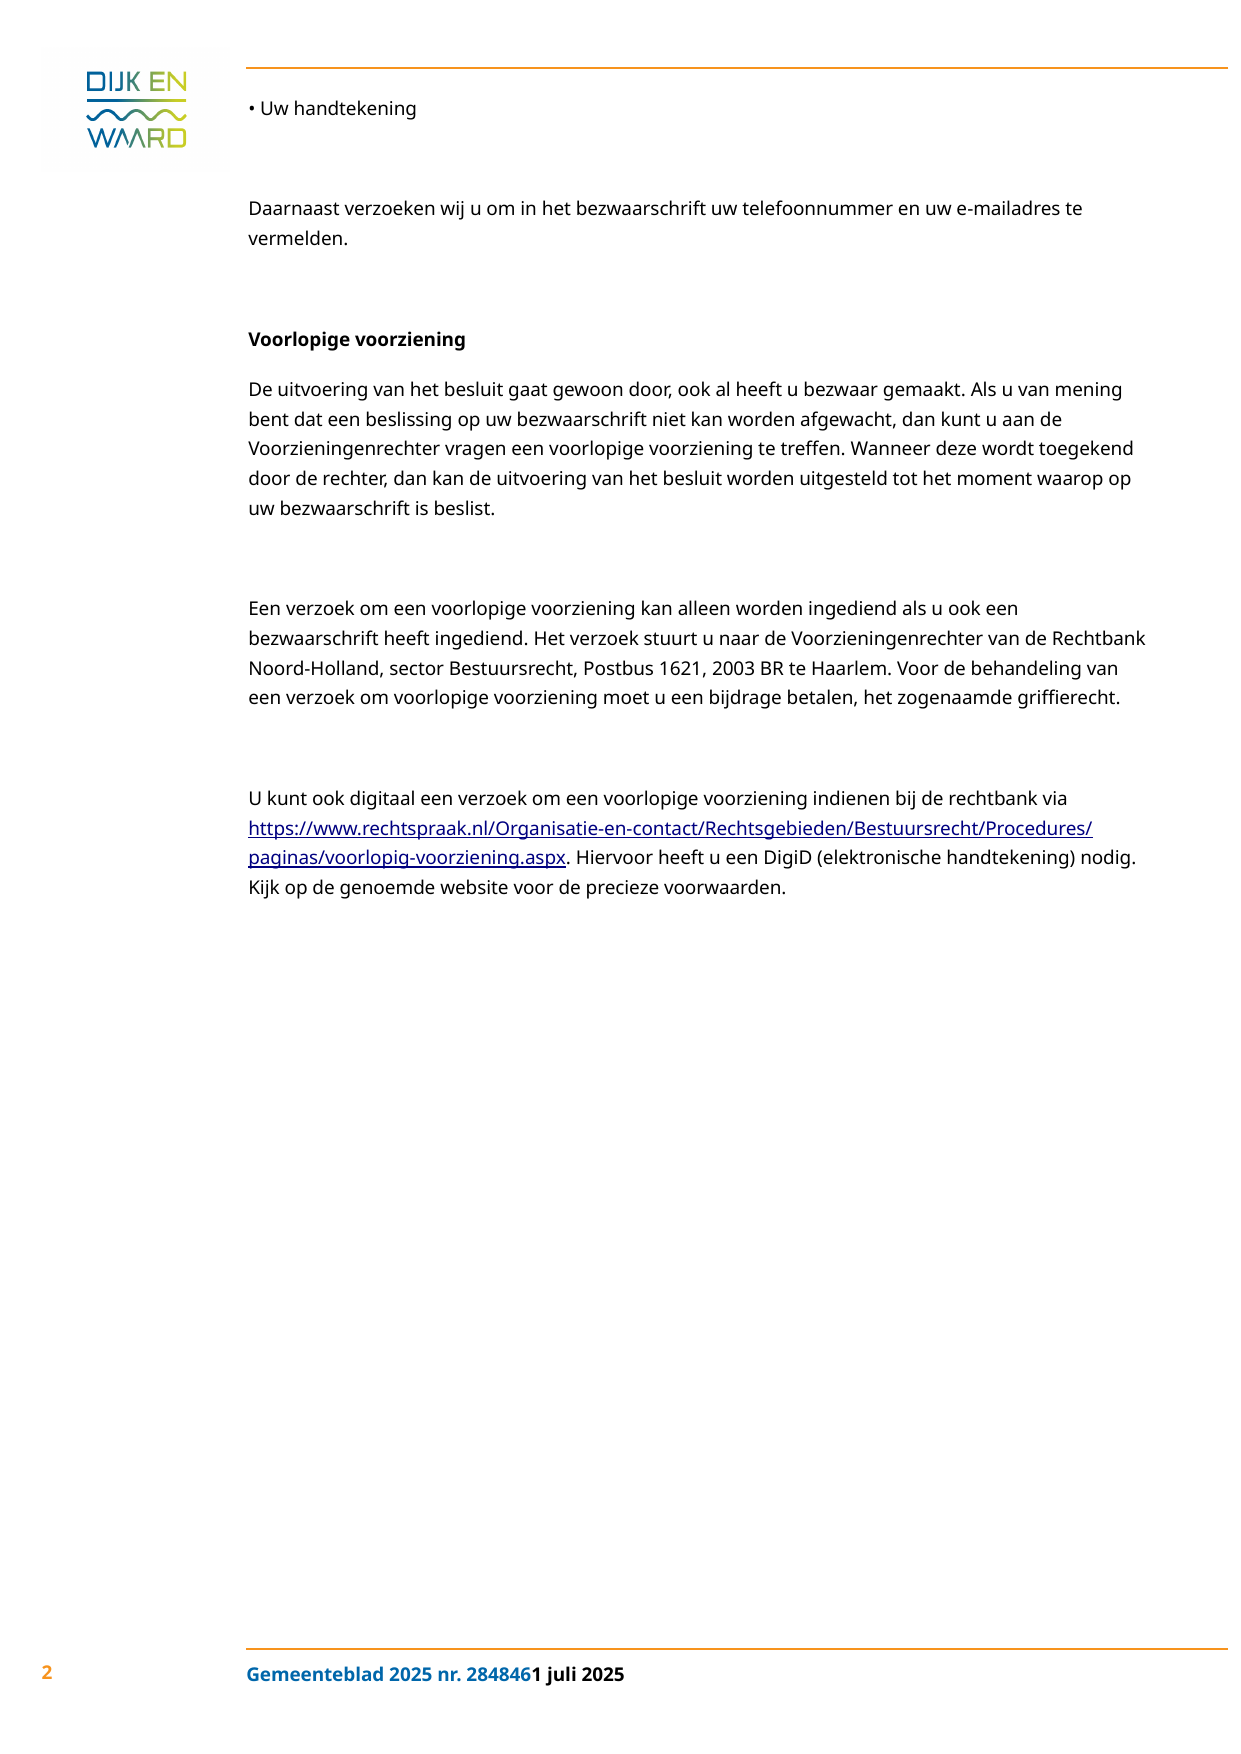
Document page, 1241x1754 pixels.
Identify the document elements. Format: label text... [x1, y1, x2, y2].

text Daarnaast verzoeken wij u om in het bezwaarschrift uw telefoonnummer en uw e-mailadres te vermelden. [248, 196, 1152, 251]
text Voorlopige voorziening [248, 326, 1152, 352]
text De uitvoering van het besluit gaat gewoon door, ook al heeft u bezwaar gemaakt. Als u van mening bent dat een beslissing op uw bezwaarschrift niet kan worden afgewacht, dan kunt u aan de Voorzieningenrechter vragen een voorlopige voorziening te treffen. Wanneer deze wordt toegekend door de rechter, dan kan de uitvoering van het besluit worden uitgesteld tot het moment waarop op uw bezwaarschrift is beslist. [248, 376, 1152, 521]
picture [41, 47, 231, 172]
text U kunt ook digitaal een verzoek om een voorlopige voorziening indienen bij de rechtbank via https://www.rechtspraak.nl/Organisatie-en-contact/Rechtsgebieden/Bestuursrecht/Procedures/paginas/voorlopig-voorziening.aspx. Hiervoor heeft u een DigiD (elektronische handtekening) nodig. Kijk op de genoemde website voor de precieze voorwaarden. [248, 785, 1152, 900]
text • Uw handtekening [248, 95, 1152, 121]
text Een verzoek om een voorlopige voorziening kan alleen worden ingediend als u ook een bezwaarschrift heeft ingediend. Het verzoek stuurt u naar de Voorzieningenrechter van de Rechtbank Noord-Holland, sector Bestuursrecht, Postbus 1621, 2003 BR te Haarlem. Voor de behandeling van een verzoek om voorlopige voorziening moet u een bijdrage betalen, het zogenaamde griffierecht. [248, 596, 1152, 710]
